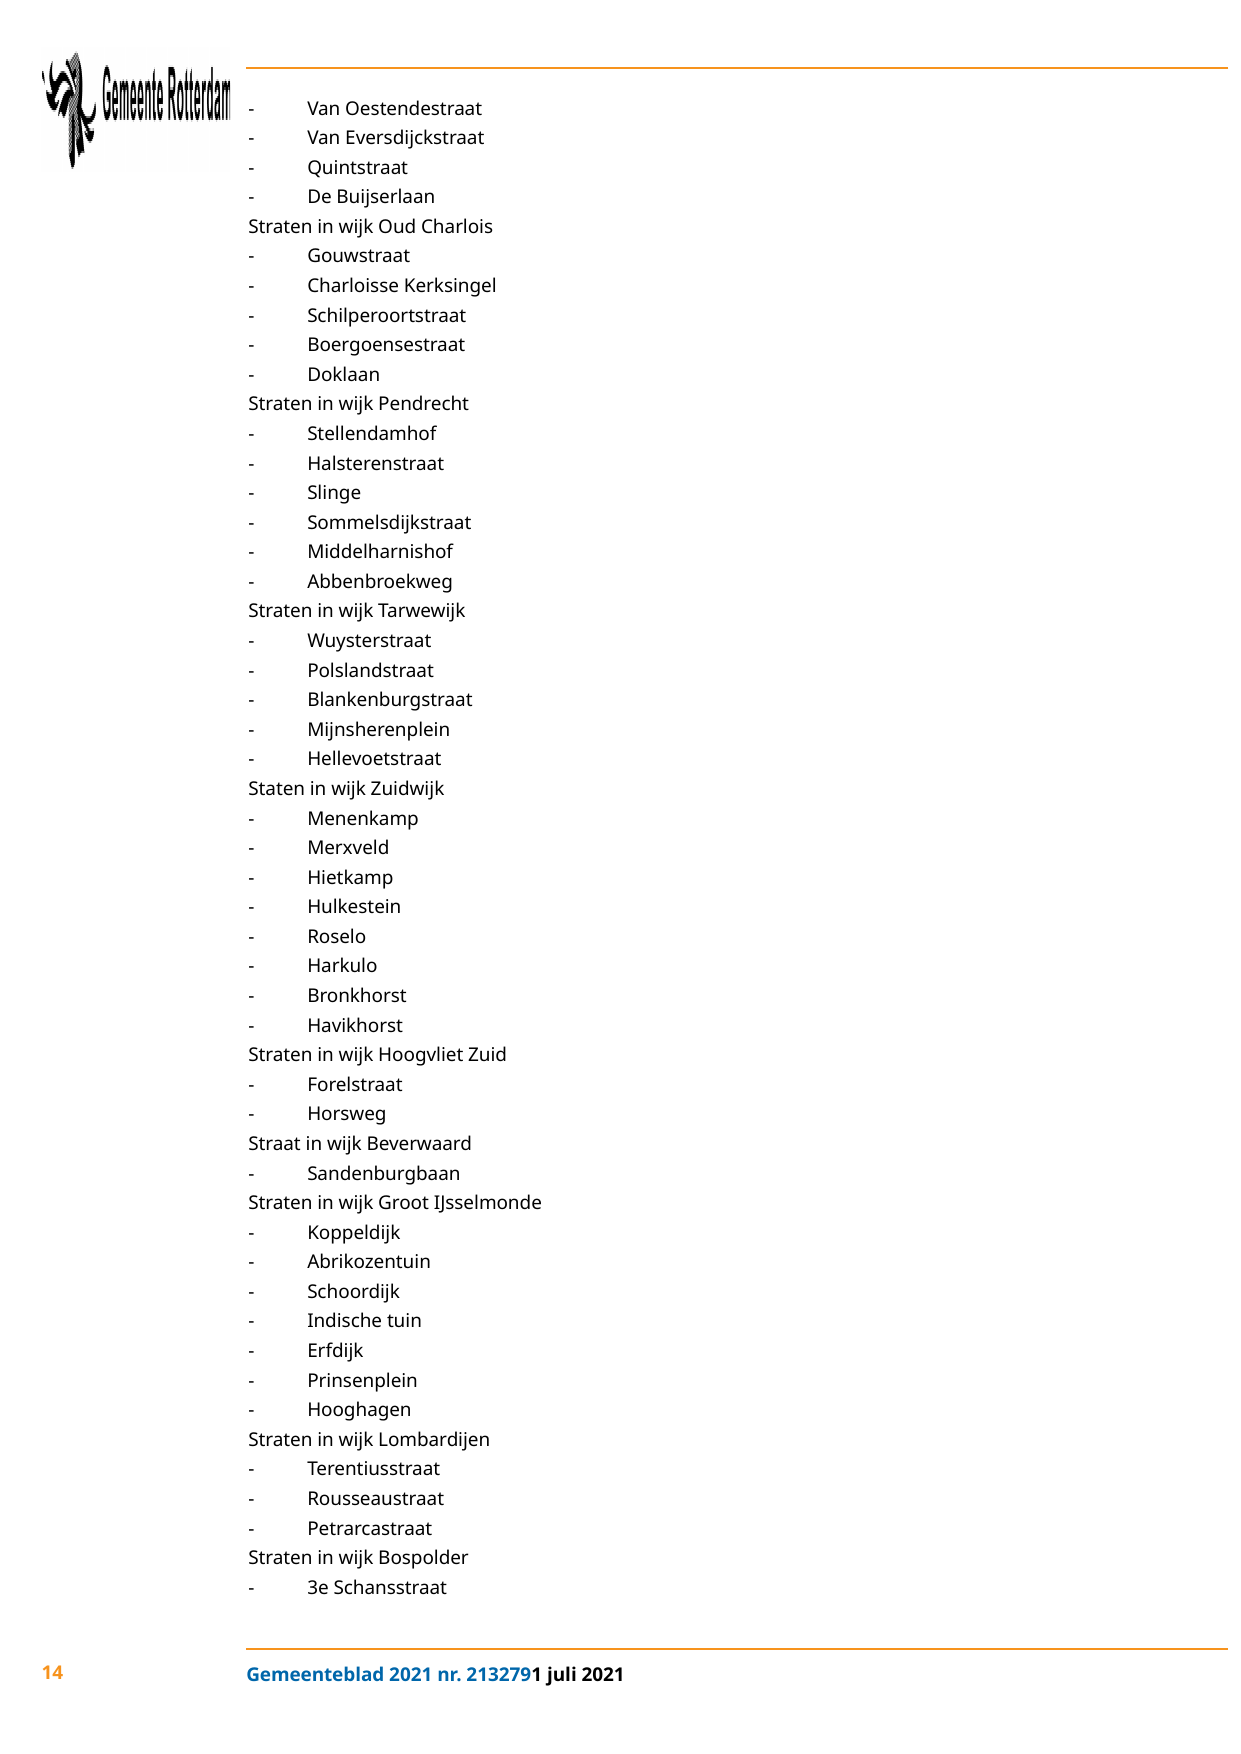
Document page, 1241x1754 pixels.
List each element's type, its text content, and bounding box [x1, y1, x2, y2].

list Abbenbroekweg [248, 568, 1152, 594]
list Charloisse Kerksingel [248, 272, 1152, 298]
list Gouwstraat [248, 243, 1152, 268]
list Polslandstraat [248, 657, 1152, 683]
list Middelharnishof [248, 538, 1152, 564]
text Straten in wijk Oud Charlois [248, 213, 1152, 239]
list Harkulo [248, 953, 1152, 978]
list Koppeldijk [248, 1219, 1152, 1245]
list De Buijserlaan [248, 183, 1152, 209]
list Hulkestein [248, 893, 1152, 919]
text Straten in wijk Pendrecht [248, 391, 1152, 416]
list Rousseaustraat [248, 1485, 1152, 1511]
text Straten in wijk Lombardijen [248, 1426, 1152, 1452]
list Horsweg [248, 1101, 1152, 1126]
list Schoordijk [248, 1278, 1152, 1304]
text Straten in wijk Bospolder [248, 1544, 1152, 1570]
list Bronkhorst [248, 982, 1152, 1008]
list Mijnsherenplein [248, 716, 1152, 742]
list Sandenburgbaan [248, 1160, 1152, 1186]
list Stellendamhof [248, 420, 1152, 446]
list Terentiusstraat [248, 1456, 1152, 1481]
list Sommelsdijkstraat [248, 509, 1152, 535]
list Prinsenplein [248, 1367, 1152, 1393]
picture [41, 47, 231, 172]
text Straten in wijk Tarwewijk [248, 598, 1152, 623]
list Menenkamp [248, 805, 1152, 831]
list Merxveld [248, 834, 1152, 860]
list 3e Schansstraat [248, 1574, 1152, 1600]
list Van Oestendestraat [248, 95, 1152, 121]
list Forelstraat [248, 1071, 1152, 1097]
list Petrarcastraat [248, 1515, 1152, 1541]
list Havikhorst [248, 1012, 1152, 1038]
list Indische tuin [248, 1308, 1152, 1333]
text Straat in wijk Beverwaard [248, 1130, 1152, 1156]
text Straten in wijk Hoogvliet Zuid [248, 1041, 1152, 1067]
list Schilperoortstraat [248, 302, 1152, 328]
list Doklaan [248, 361, 1152, 387]
list Wuysterstraat [248, 627, 1152, 653]
list Abrikozentuin [248, 1248, 1152, 1274]
list Hietkamp [248, 864, 1152, 890]
text Staten in wijk Zuidwijk [248, 775, 1152, 801]
list Quintstraat [248, 154, 1152, 180]
list Hellevoetstraat [248, 746, 1152, 771]
list Roselo [248, 923, 1152, 949]
list Halsterenstraat [248, 450, 1152, 476]
text Straten in wijk Groot IJsselmonde [248, 1189, 1152, 1215]
list Blankenburgstraat [248, 686, 1152, 712]
list Slinge [248, 479, 1152, 505]
list Boergoensestraat [248, 331, 1152, 357]
list Erfdijk [248, 1337, 1152, 1363]
list Hooghagen [248, 1396, 1152, 1422]
list Van Eversdijckstraat [248, 124, 1152, 150]
